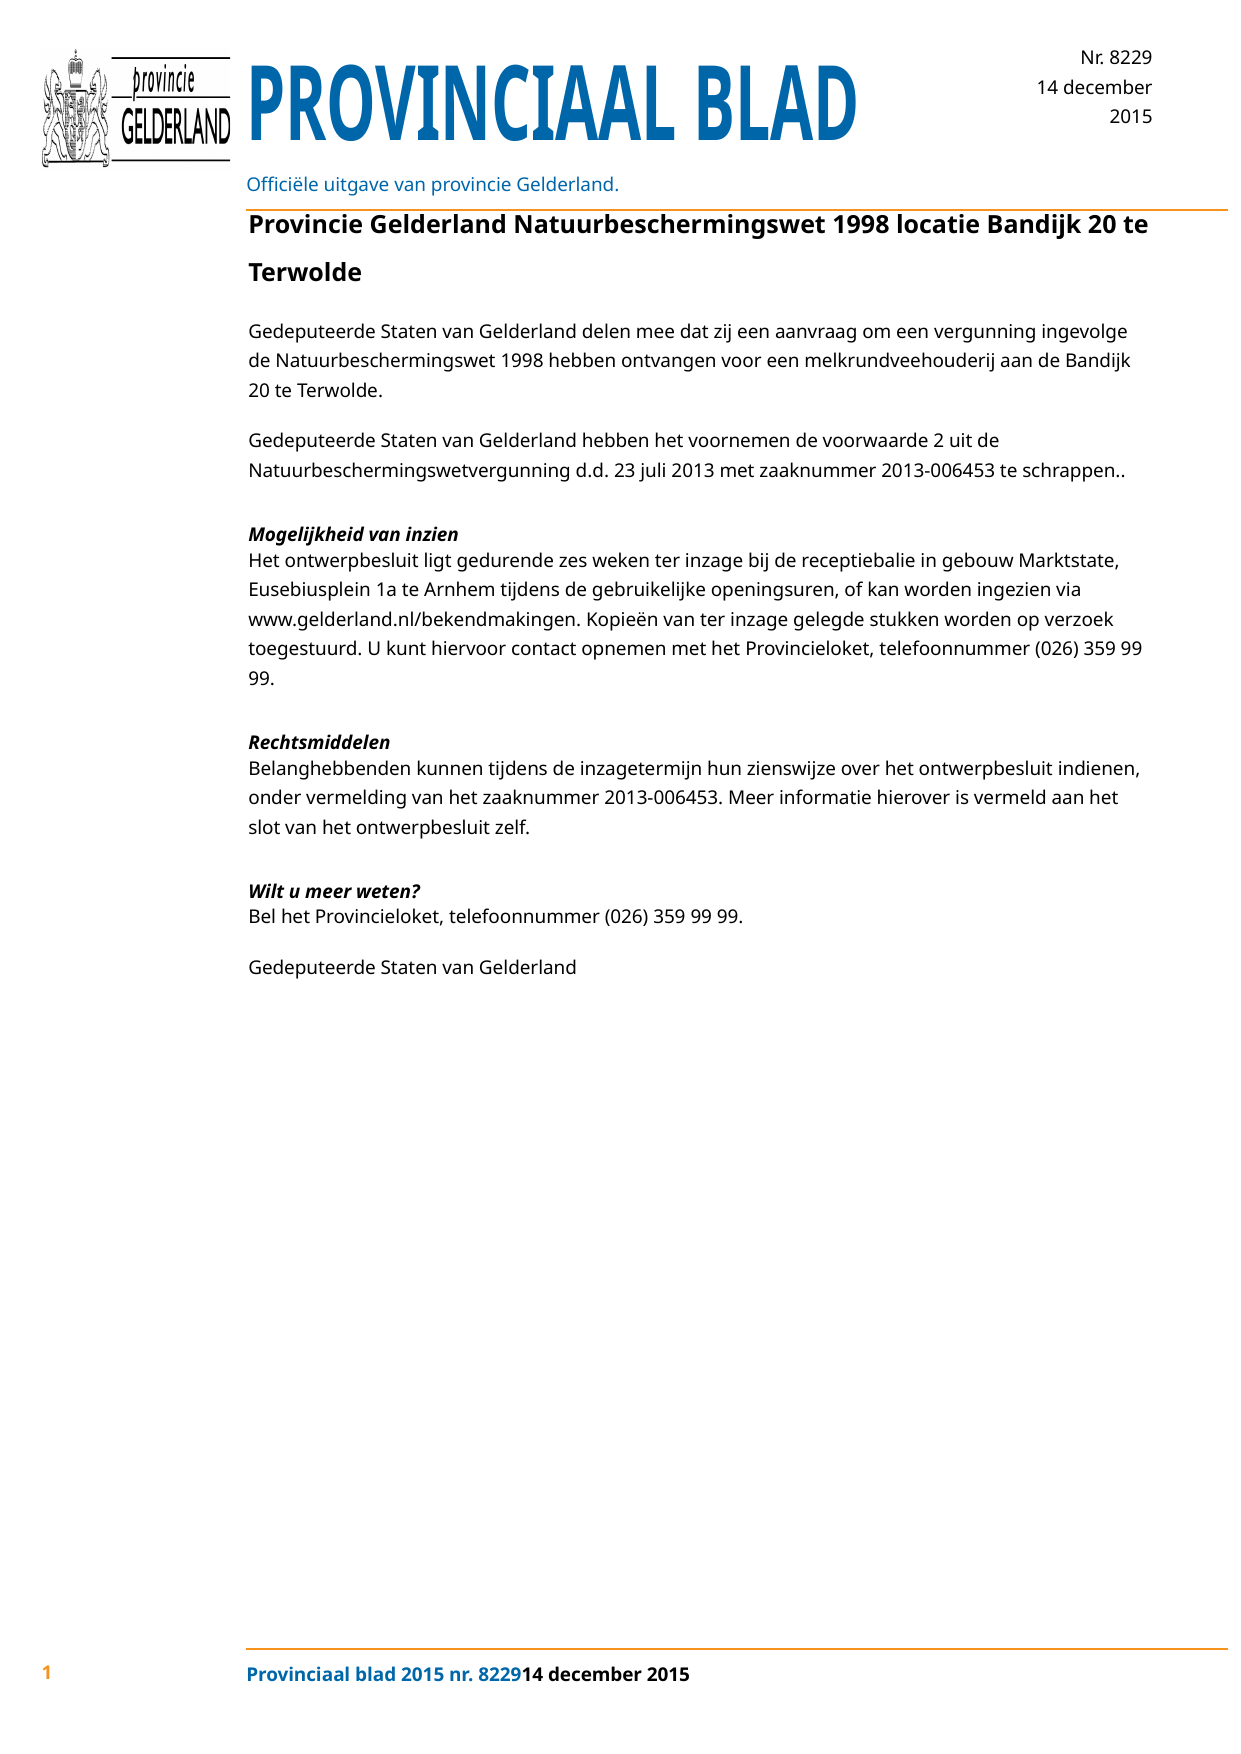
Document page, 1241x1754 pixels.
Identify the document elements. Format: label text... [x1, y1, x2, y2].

text Provincie Gelderland Natuurbeschermingswet 1998 locatie Bandijk 20 te Terwolde [248, 211, 1152, 288]
picture [41, 47, 231, 172]
text Gedeputeerde Staten van Gelderland delen mee dat zij een aanvraag om een vergunning ingevolge de Natuurbeschermingswet 1998 hebben ontvangen voor een melkrundveehouderij aan de Bandijk 20 te Terwolde. [248, 318, 1152, 403]
text Rechtsmiddelen [248, 729, 1152, 755]
text Het ontwerpbesluit ligt gedurende zes weken ter inzage bij de receptiebalie in gebouw Marktstate, Eusebiusplein 1a te Arnhem tijdens de gebruikelijke openingsuren, of kan worden ingezien via www.gelderland.nl/bekendmakingen. Kopieën van ter inzage gelegde stukken worden op verzoek toegestuurd. U kunt hiervoor contact opnemen met het Provincieloket, telefoonnummer (026) 359 99 99. [248, 547, 1152, 691]
text Gedeputeerde Staten van Gelderland [248, 954, 1152, 980]
text Mogelijkheid van inzien [248, 521, 1152, 547]
text Belanghebbenden kunnen tijdens de inzagetermijn hun zienswijze over het ontwerpbesluit indienen, onder vermelding van het zaaknummer 2013-006453. Meer informatie hierover is vermeld aan het slot van het ontwerpbesluit zelf. [248, 755, 1152, 840]
text Bel het Provincieloket, telefoonnummer (026) 359 99 99. [248, 904, 1152, 929]
text Wilt u meer weten? [248, 878, 1152, 904]
text Gedeputeerde Staten van Gelderland hebben het voornemen de voorwaarde 2 uit de Natuurbeschermingswetvergunning d.d. 23 juli 2013 met zaaknummer 2013-006453 te schrappen.. [248, 427, 1152, 483]
